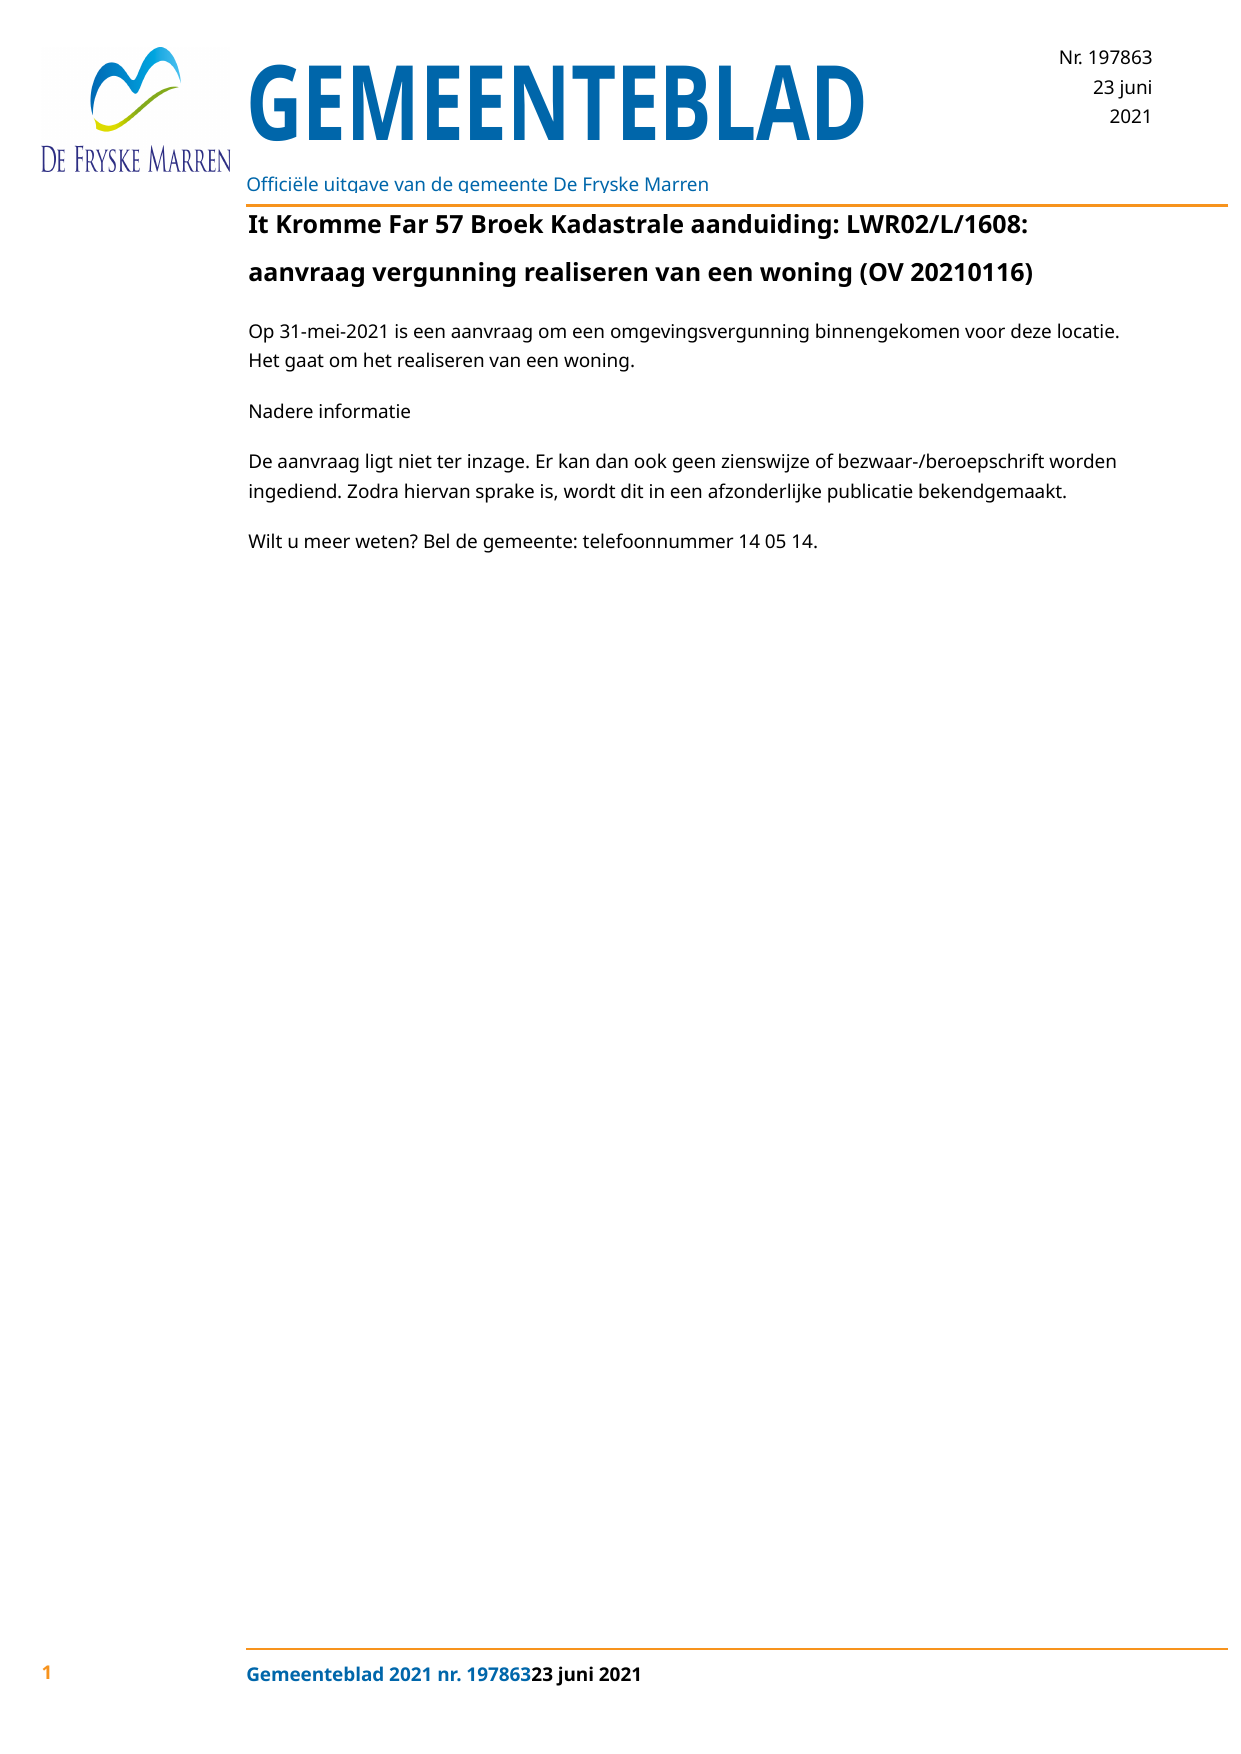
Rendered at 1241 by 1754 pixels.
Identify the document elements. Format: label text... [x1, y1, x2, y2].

text Wilt u meer weten? Bel de gemeente: telefoonnummer 14 05 14. [248, 528, 1152, 554]
picture [41, 47, 231, 172]
text De aanvraag ligt niet ter inzage. Er kan dan ook geen zienswijze of bezwaar-/beroepschrift worden ingediend. Zodra hiervan sprake is, wordt dit in een afzonderlijke publicatie bekendgemaakt. [248, 448, 1152, 504]
text Op 31-mei-2021 is een aanvraag om een omgevingsvergunning binnengekomen voor deze locatie. Het gaat om het realiseren van een woning. [248, 318, 1152, 373]
text Nadere informatie [248, 398, 1152, 424]
text It Kromme Far 57 Broek Kadastrale aanduiding: LWR02/L/1608: aanvraag vergunning realiseren van een woning (OV 20210116) [248, 207, 1152, 288]
